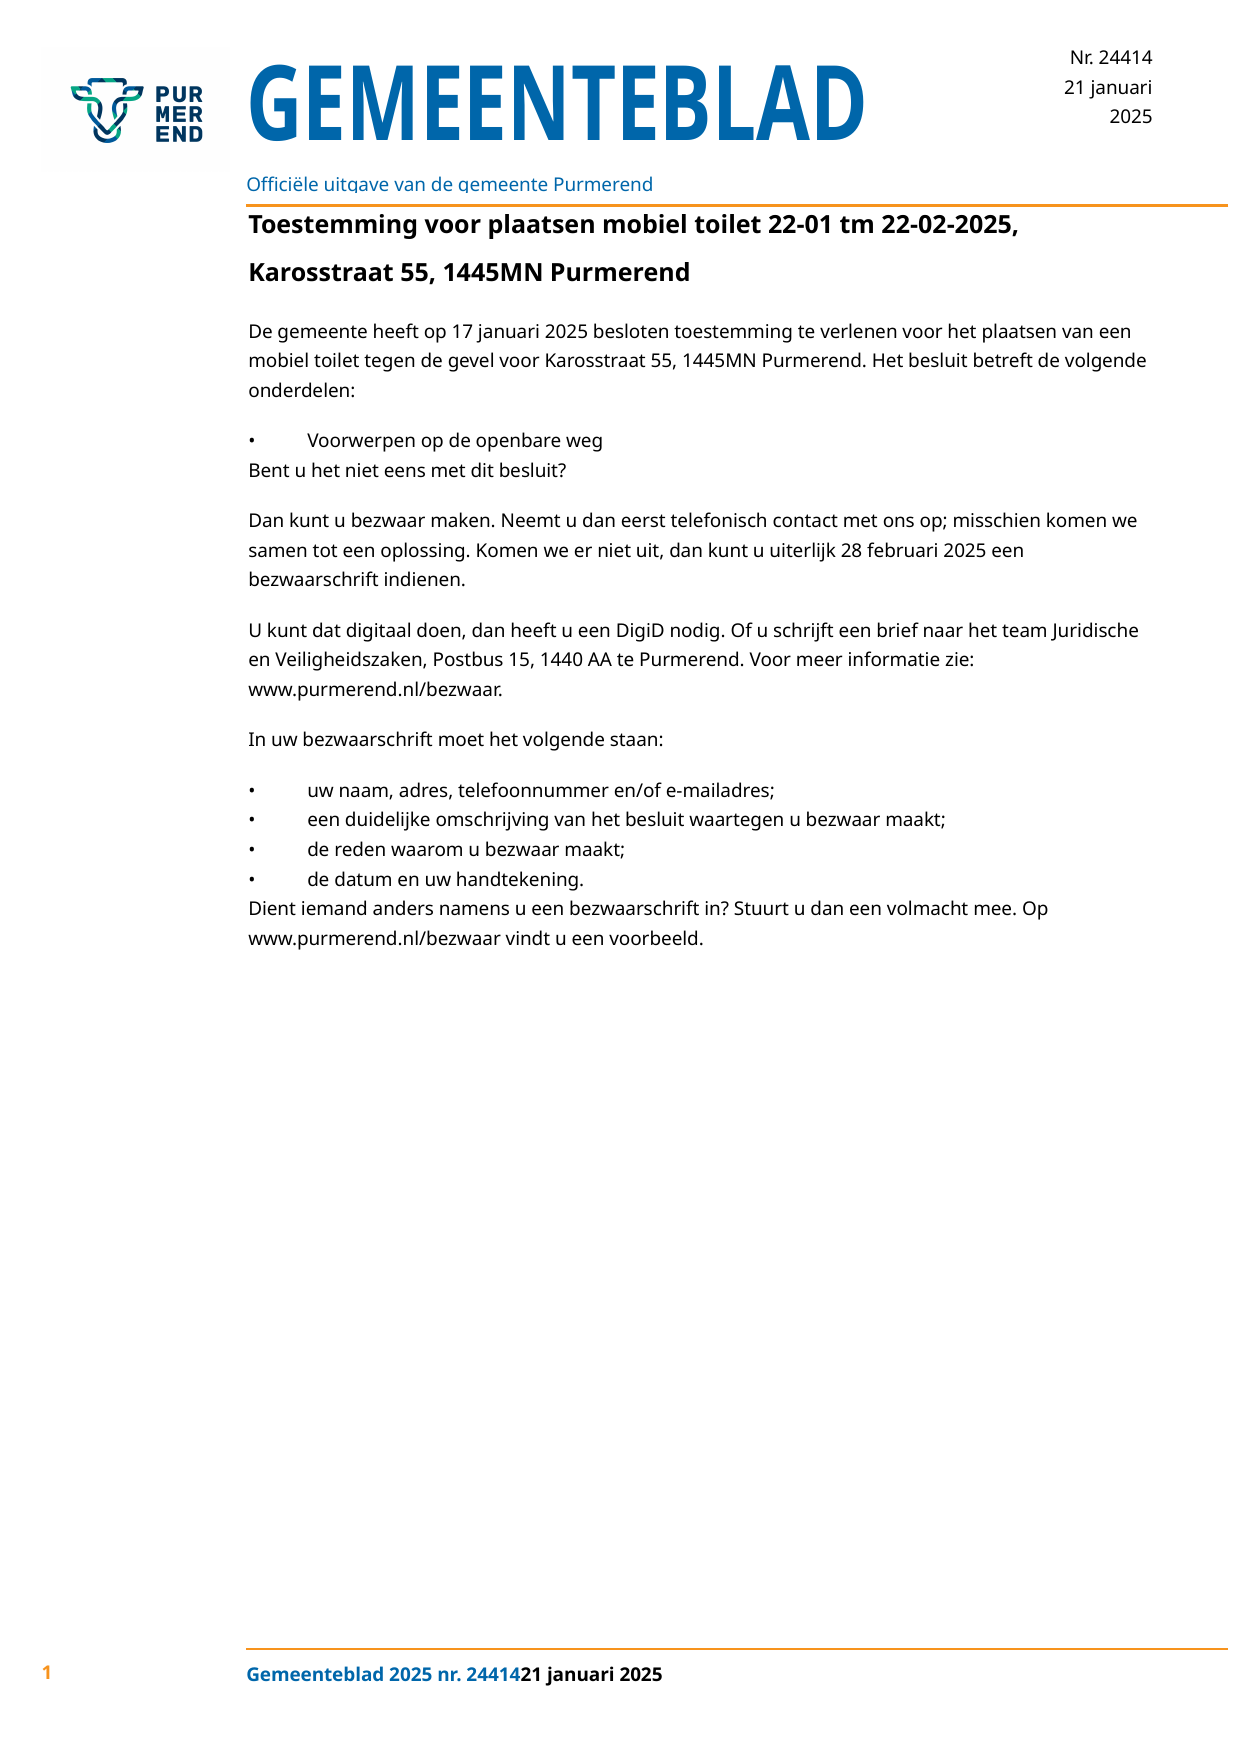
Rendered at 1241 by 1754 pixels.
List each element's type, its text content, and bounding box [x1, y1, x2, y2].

text Dient iemand anders namens u een bezwaarschrift in? Stuurt u dan een volmacht mee. Op www.purmerend.nl/bezwaar vindt u een voorbeeld. [248, 895, 1152, 951]
list de reden waarom u bezwaar maakt; [248, 836, 1152, 862]
text Toestemming voor plaatsen mobiel toilet 22-01 tm 22-02-2025, Karosstraat 55, 1445MN Purmerend [248, 207, 1152, 288]
list een duidelijke omschrijving van het besluit waartegen u bezwaar maakt; [248, 807, 1152, 832]
text De gemeente heeft op 17 januari 2025 besloten toestemming te verlenen voor het plaatsen van een mobiel toilet tegen de gevel voor Karosstraat 55, 1445MN Purmerend. Het besluit betreft de volgende onderdelen: [248, 318, 1152, 403]
picture [41, 47, 231, 172]
list uw naam, adres, telefoonnummer en/of e-mailadres; [248, 777, 1152, 803]
text U kunt dat digitaal doen, dan heeft u een DigiD nodig. Of u schrijft een brief naar het team Juridische en Veiligheidszaken, Postbus 15, 1440 AA te Purmerend. Voor meer informatie zie: www.purmerend.nl/bezwaar. [248, 617, 1152, 702]
text Dan kunt u bezwaar maken. Neemt u dan eerst telefonisch contact met ons op; misschien komen we samen tot een oplossing. Komen we er niet uit, dan kunt u uiterlijk 28 februari 2025 een bezwaarschrift indienen. [248, 507, 1152, 592]
list de datum en uw handtekening. [248, 866, 1152, 892]
text Bent u het niet eens met dit besluit? [248, 457, 1152, 483]
list Voorwerpen op de openbare weg [248, 427, 1152, 453]
text In uw bezwaarschrift moet het volgende staan: [248, 727, 1152, 752]
